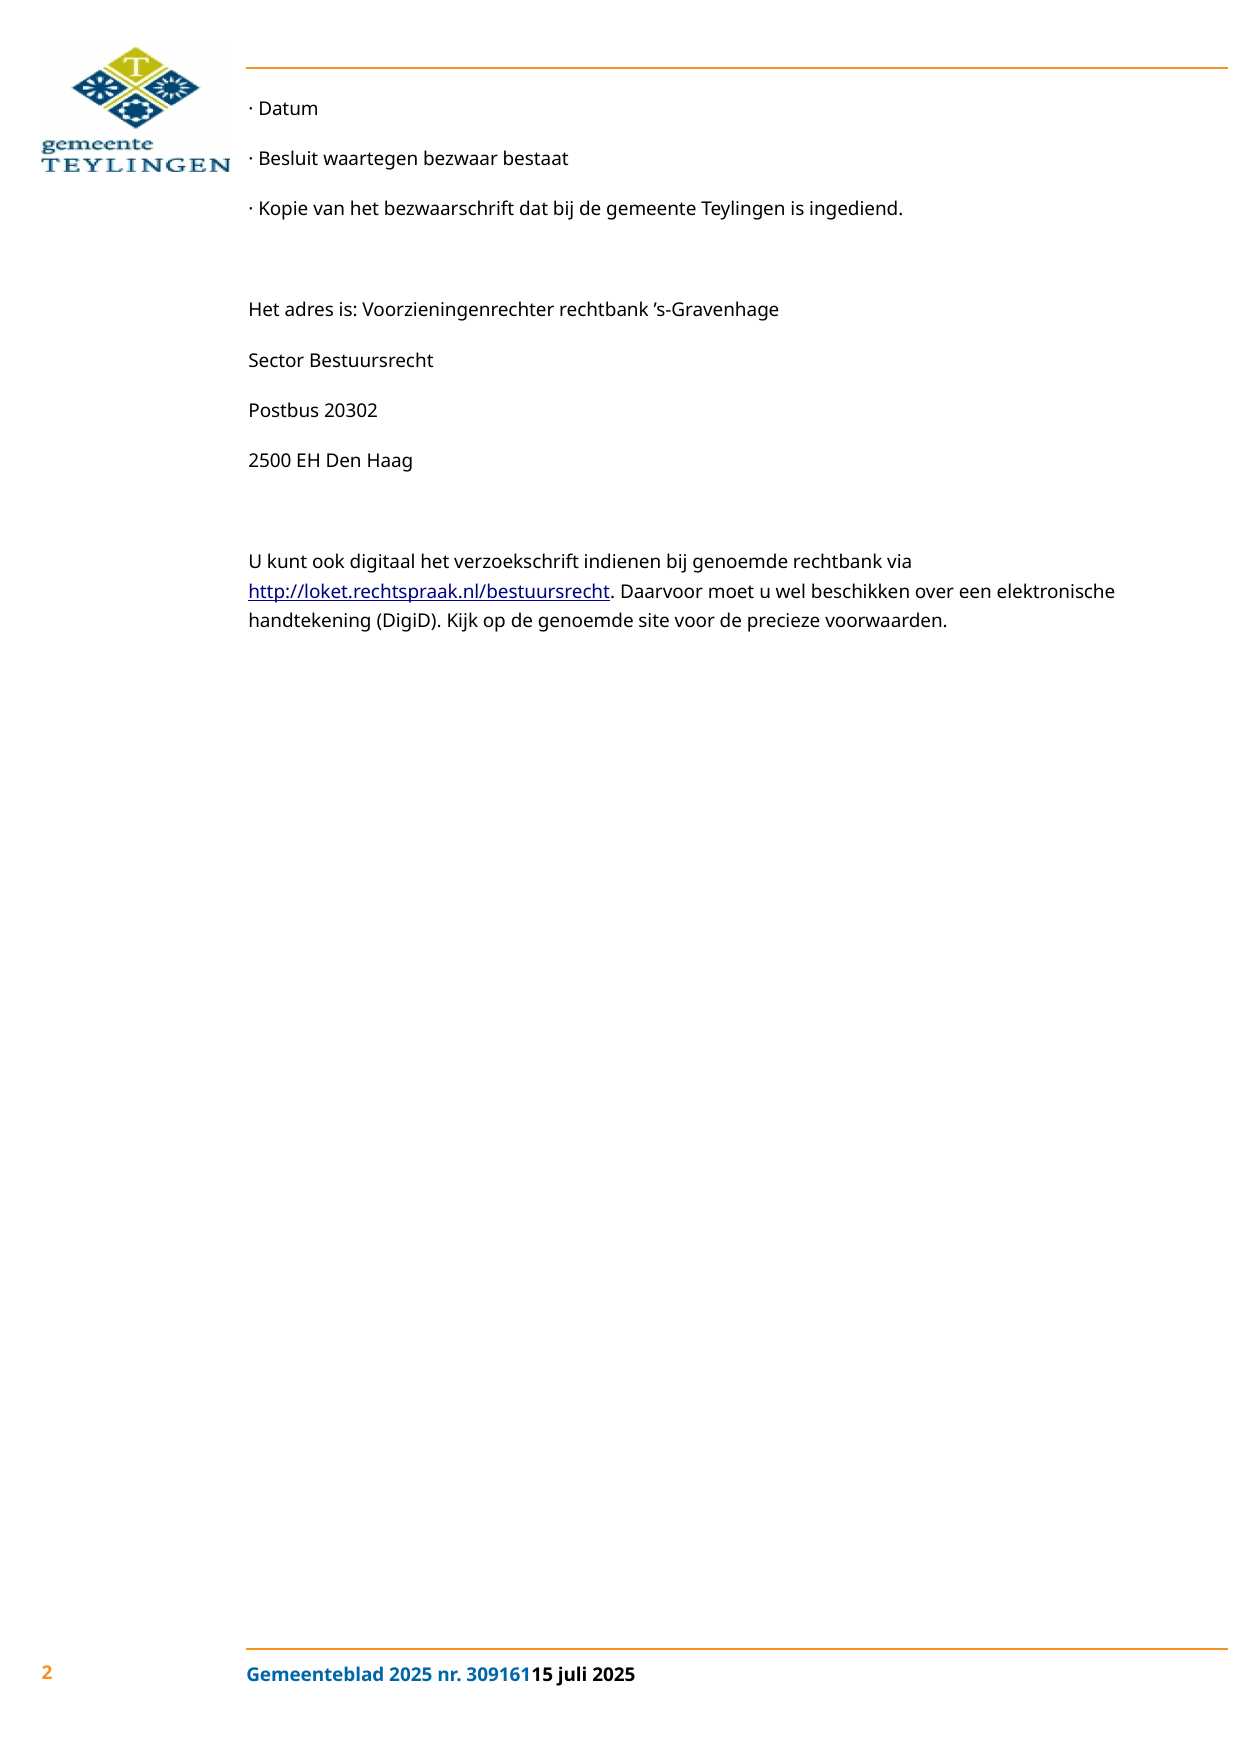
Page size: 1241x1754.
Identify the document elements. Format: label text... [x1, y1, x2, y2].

text Postbus 20302 [248, 397, 1152, 423]
text 2500 EH Den Haag [248, 448, 1152, 473]
picture [41, 47, 231, 172]
text · Besluit waartegen bezwaar bestaat [248, 145, 1152, 171]
text U kunt ook digitaal het verzoekschrift indienen bij genoemde rechtbank via http://loket.rechtspraak.nl/bestuursrecht. Daarvoor moet u wel beschikken over een elektronische handtekening (DigiD). Kijk op de genoemde site voor de precieze voorwaarden. [248, 548, 1152, 633]
text · Kopie van het bezwaarschrift dat bij de gemeente Teylingen is ingediend. [248, 196, 1152, 221]
text · Datum [248, 95, 1152, 121]
text Sector Bestuursrecht [248, 347, 1152, 373]
text Het adres is: Voorzieningenrechter rechtbank ’s-Gravenhage [248, 296, 1152, 322]
